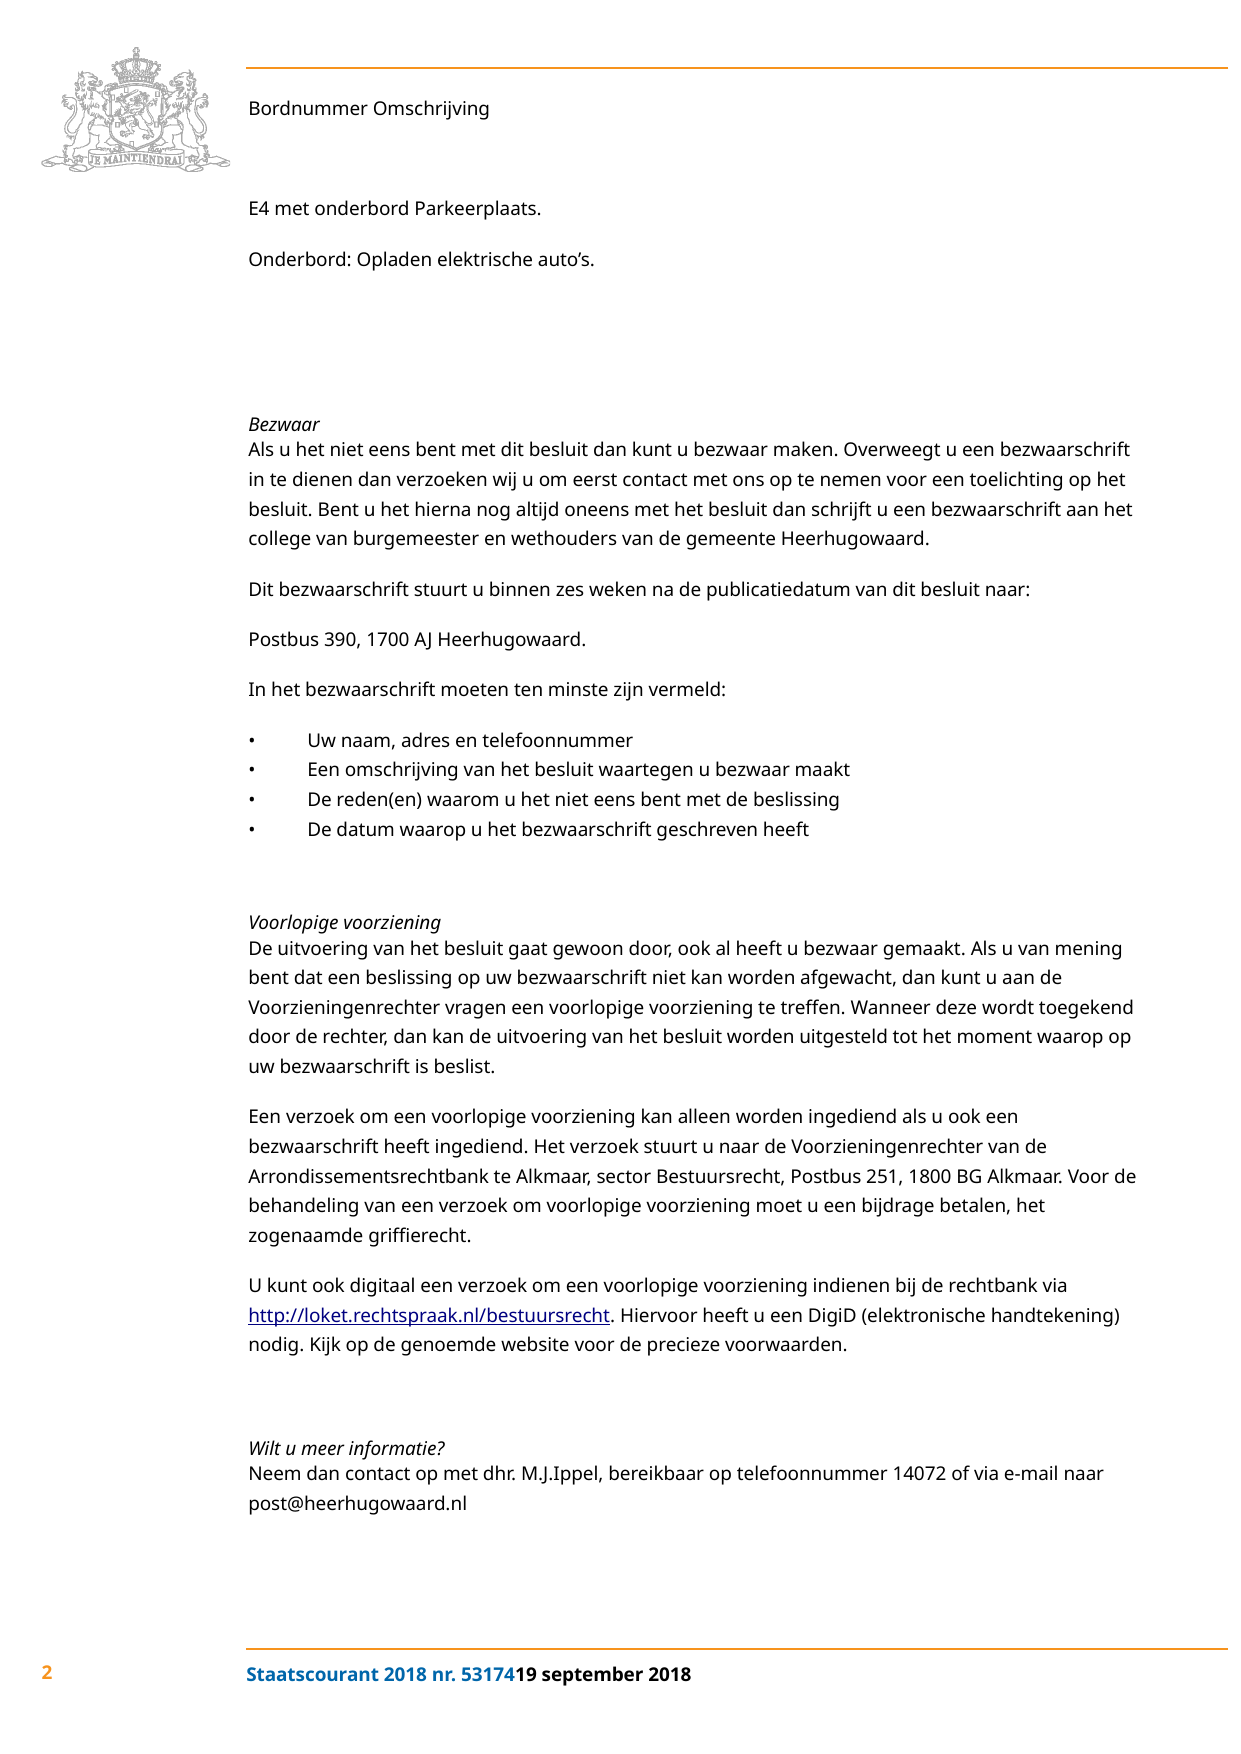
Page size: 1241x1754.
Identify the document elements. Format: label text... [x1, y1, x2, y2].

list De datum waarop u het bezwaarschrift geschreven heeft [248, 816, 1152, 841]
text Bordnummer Omschrijving [248, 95, 1152, 121]
picture [41, 47, 231, 172]
text Bezwaar [248, 411, 1152, 437]
text De uitvoering van het besluit gaat gewoon door, ook al heeft u bezwaar gemaakt. Als u van mening bent dat een beslissing op uw bezwaarschrift niet kan worden afgewacht, dan kunt u aan de Voorzieningenrechter vragen een voorlopige voorziening te treffen. Wanneer deze wordt toegekend door de rechter, dan kan de uitvoering van het besluit worden uitgesteld tot het moment waarop op uw bezwaarschrift is beslist. [248, 935, 1152, 1079]
text Als u het niet eens bent met dit besluit dan kunt u bezwaar maken. Overweegt u een bezwaarschrift in te dienen dan verzoeken wij u om eerst contact met ons op te nemen voor een toelichting op het besluit. Bent u het hierna nog altijd oneens met het besluit dan schrijft u een bezwaarschrift aan het college van burgemeester en wethouders van de gemeente Heerhugowaard. [248, 437, 1152, 551]
list Uw naam, adres en telefoonnummer [248, 727, 1152, 753]
text Onderbord: Opladen elektrische auto’s. [248, 246, 1152, 272]
text Postbus 390, 1700 AJ Heerhugowaard. [248, 626, 1152, 652]
text Een verzoek om een voorlopige voorziening kan alleen worden ingediend als u ook een bezwaarschrift heeft ingediend. Het verzoek stuurt u naar de Voorzieningenrechter van de Arrondissementsrechtbank te Alkmaar, sector Bestuursrecht, Postbus 251, 1800 BG Alkmaar. Voor de behandeling van een verzoek om voorlopige voorziening moet u een bijdrage betalen, het zogenaamde griffierecht. [248, 1104, 1152, 1248]
text Voorlopige voorziening [248, 909, 1152, 935]
list De reden(en) waarom u het niet eens bent met de beslissing [248, 786, 1152, 812]
list Een omschrijving van het besluit waartegen u bezwaar maakt [248, 757, 1152, 782]
text In het bezwaarschrift moeten ten minste zijn vermeld: [248, 677, 1152, 702]
text Dit bezwaarschrift stuurt u binnen zes weken na de publicatiedatum van dit besluit naar: [248, 576, 1152, 601]
text E4 met onderbord Parkeerplaats. [248, 196, 1152, 221]
text U kunt ook digitaal een verzoek om een voorlopige voorziening indienen bij de rechtbank via http://loket.rechtspraak.nl/bestuursrecht. Hiervoor heeft u een DigiD (elektronische handtekening) nodig. Kijk op de genoemde website voor de precieze voorwaarden. [248, 1272, 1152, 1357]
text Wilt u meer informatie? [248, 1435, 1152, 1461]
text Neem dan contact op met dhr. M.J.Ippel, bereikbaar op telefoonnummer 14072 of via e-mail naar post@heerhugowaard.nl [248, 1461, 1152, 1516]
